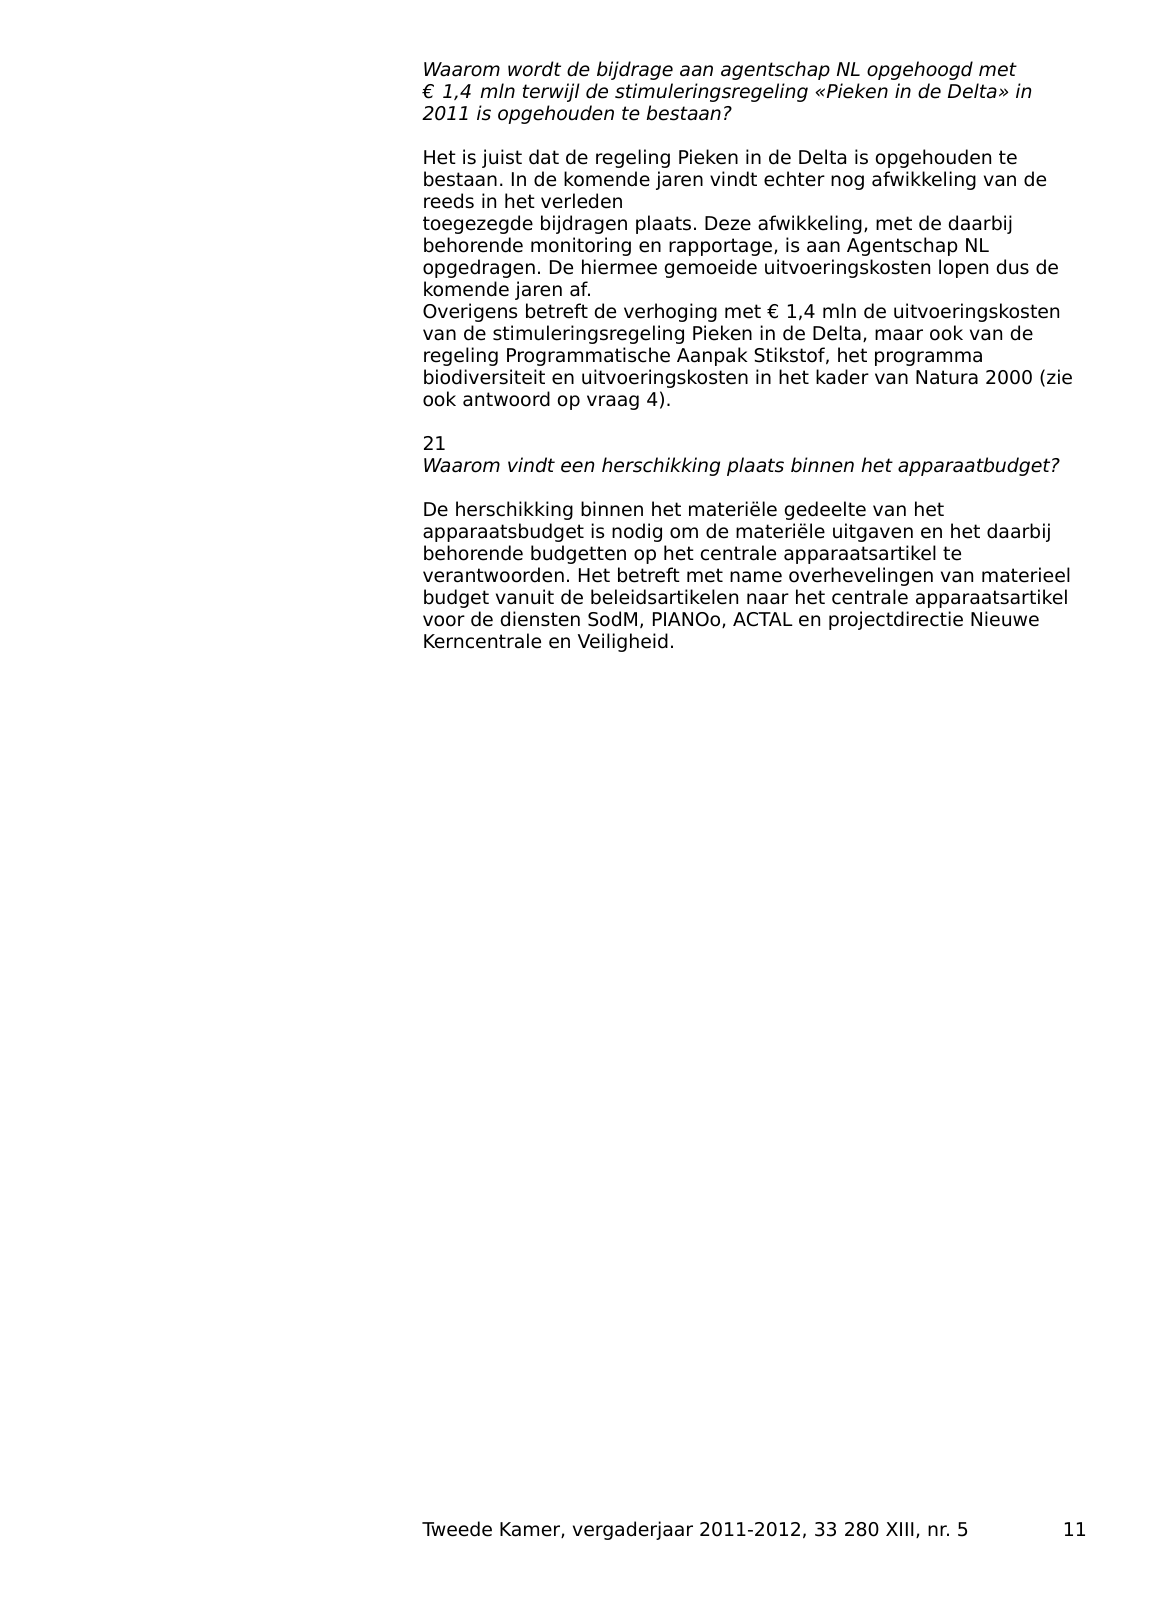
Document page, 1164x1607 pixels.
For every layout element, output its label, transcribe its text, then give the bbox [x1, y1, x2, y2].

text De herschikking binnen het materiële gedeelte van het apparaatsbudget is nodig om de materiële uitgaven en het daarbij behorende budgetten op het centrale apparaatsartikel te verantwoorden. Het betreft met name overhevelingen van materieel budget vanuit de beleidsartikelen naar het centrale apparaatsartikel voor de diensten SodM, PIANOo, ACTAL en projectdirectie Nieuwe Kerncentrale en Veiligheid. [422, 499, 1087, 653]
text Waarom wordt de bijdrage aan agentschap NL opgehoogd met € 1,4 mln terwijl de stimuleringsregeling «Pieken in de Delta» in 2011 is opgehouden te bestaan? [422, 59, 1087, 125]
text 21 [422, 433, 1087, 455]
text toegezegde bijdragen plaats. Deze afwikkeling, met de daarbij behorende monitoring en rapportage, is aan Agentschap NL opgedragen. De hiermee gemoeide uitvoeringskosten lopen dus de komende jaren af. [422, 213, 1087, 301]
text Overigens betreft de verhoging met € 1,4 mln de uitvoeringskosten van de stimuleringsregeling Pieken in de Delta, maar ook van de regeling Programmatische Aanpak Stikstof, het programma biodiversiteit en uitvoeringskosten in het kader van Natura 2000 (zie ook antwoord op vraag 4). [422, 301, 1087, 411]
text Het is juist dat de regeling Pieken in de Delta is opgehouden te bestaan. In de komende jaren vindt echter nog afwikkeling van de reeds in het verleden [422, 147, 1087, 213]
text Waarom vindt een herschikking plaats binnen het apparaatbudget? [422, 455, 1087, 477]
